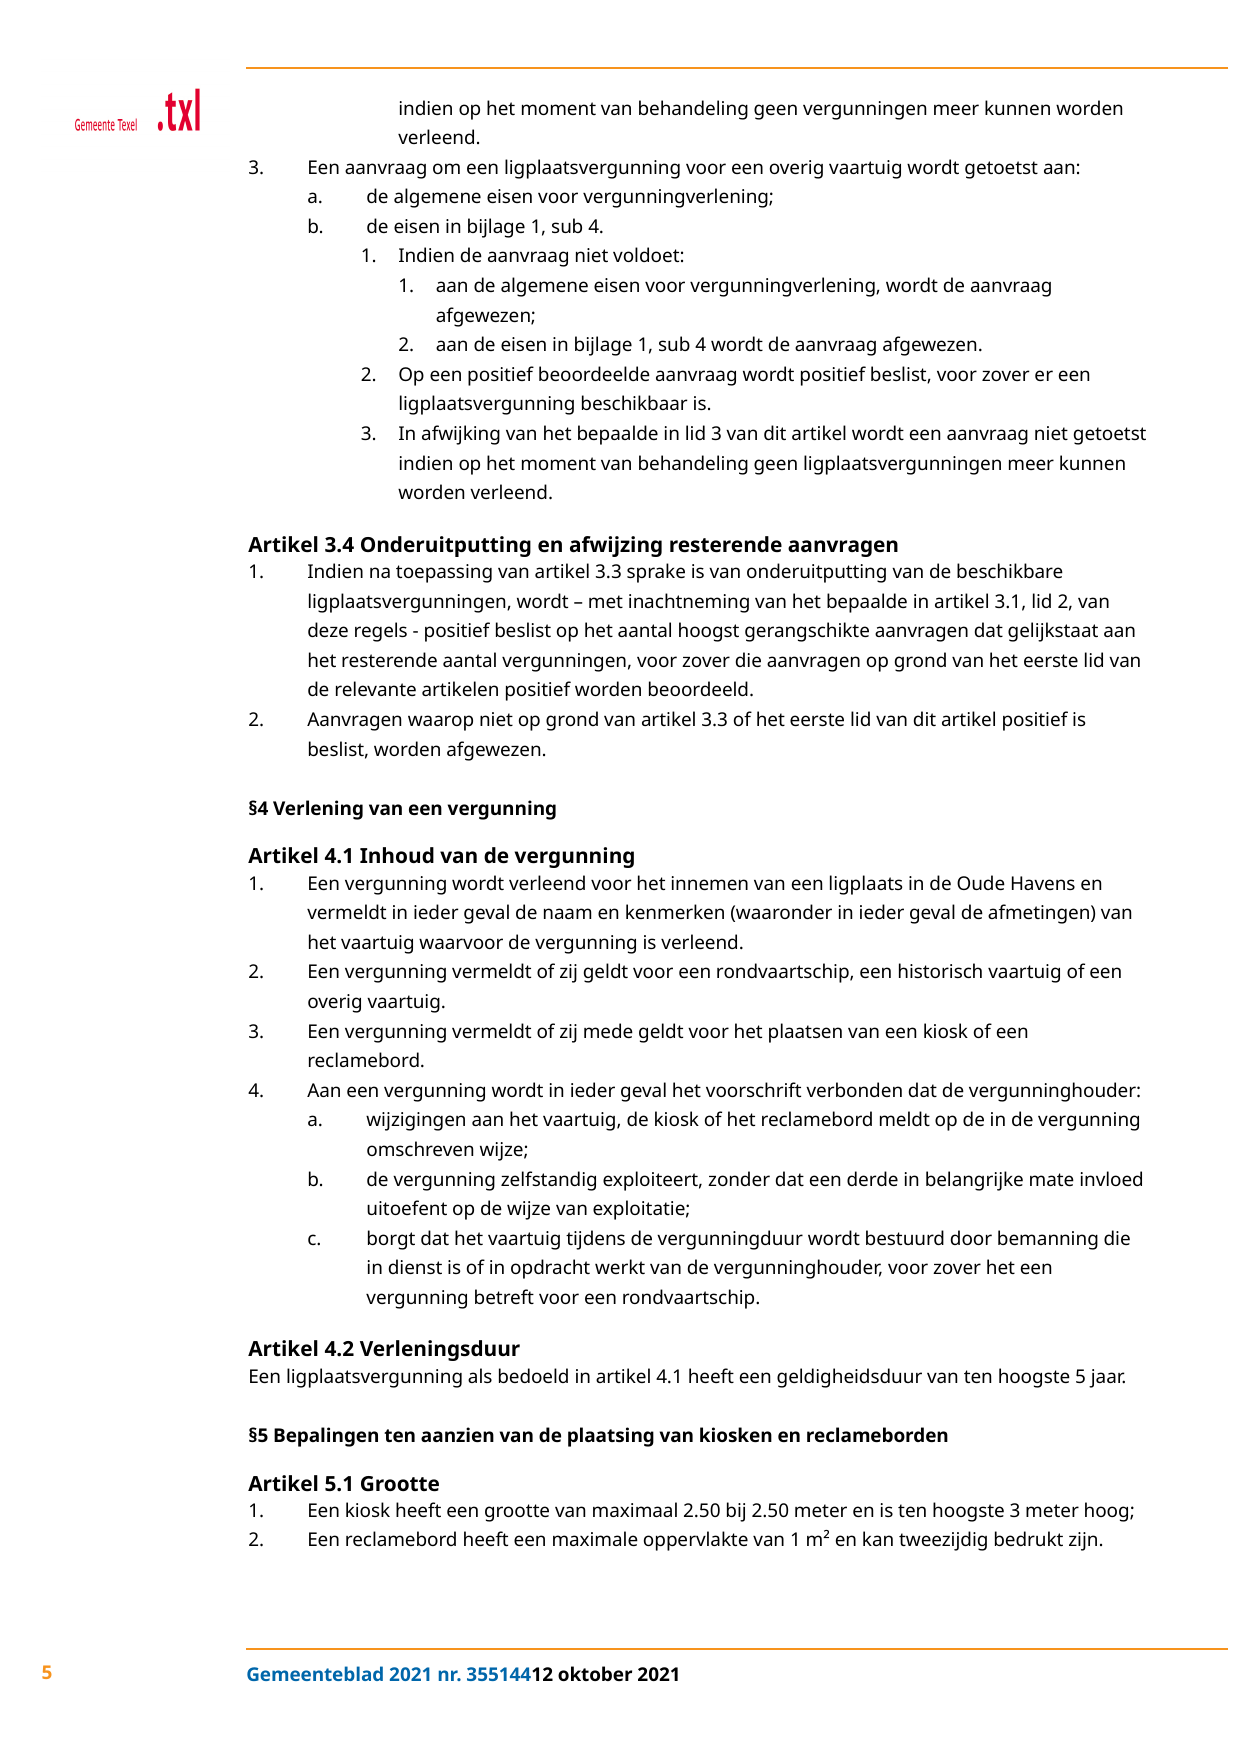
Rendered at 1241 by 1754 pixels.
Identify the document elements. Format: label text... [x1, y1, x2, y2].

list aan de eisen in bijlage 1, sub 4 wordt de aanvraag afgewezen. [398, 331, 1152, 357]
list Een aanvraag om een ligplaatsvergunning voor een overig vaartuig wordt getoetst aan: [248, 154, 1152, 180]
text §4 Verlening van een vergunning [248, 795, 1152, 821]
list Op een positief beoordeelde aanvraag wordt positief beslist, voor zover er een ligplaatsvergunning beschikbaar is. [361, 361, 1152, 416]
list Indien na toepassing van artikel 3.3 sprake is van onderuitputting van de beschikbare ligplaatsvergunningen, wordt – met inachtneming van het bepaalde in artikel 3.1, lid 2, van deze regels - positief beslist op het aantal hoogst gerangschikte aanvragen dat gelijkstaat aan het resterende aantal vergunningen, voor zover die aanvragen op grond van het eerste lid van de relevante artikelen positief worden beoordeeld. [248, 558, 1152, 702]
list borgt dat het vaartuig tijdens de vergunningduur wordt bestuurd door bemanning die in dienst is of in opdracht werkt van de vergunninghouder, voor zover het een vergunning betreft voor een rondvaartschip. [307, 1225, 1152, 1310]
list In afwijking van het bepaalde in lid 3 van dit artikel wordt een aanvraag niet getoetst indien op het moment van behandeling geen ligplaatsvergunningen meer kunnen worden verleend. [361, 420, 1152, 505]
list aan de algemene eisen voor vergunningverlening, wordt de aanvraag afgewezen; [398, 272, 1152, 328]
list Aanvragen waarop niet op grond van artikel 3.3 of het eerste lid van dit artikel positief is beslist, worden afgewezen. [248, 706, 1152, 761]
text Een ligplaatsvergunning als bedoeld in artikel 4.1 heeft een geldigheidsduur van ten hoogste 5 jaar. [248, 1363, 1152, 1389]
list Een vergunning vermeldt of zij mede geldt voor het plaatsen van een kiosk of een reclamebord. [248, 1018, 1152, 1073]
text §5 Bepalingen ten aanzien van de plaatsing van kiosken en reclameborden [248, 1422, 1152, 1448]
list Een kiosk heeft een grootte van maximaal 2.50 bij 2.50 meter en is ten hoogste 3 meter hoog; [248, 1497, 1152, 1523]
list Indien de aanvraag niet voldoet: [361, 243, 1152, 268]
list wijzigingen aan het vaartuig, de kiosk of het reclamebord meldt op de in de vergunning omschreven wijze; [307, 1107, 1152, 1162]
list indien op het moment van behandeling geen vergunningen meer kunnen worden verleend. [361, 95, 1152, 150]
list de algemene eisen voor vergunningverlening; [307, 183, 1152, 209]
text Artikel 3.4 Onderuitputting en afwijzing resterende aanvragen [248, 530, 1152, 558]
list Een reclamebord heeft een maximale oppervlakte van 1 m² en kan tweezijdig bedrukt zijn. [248, 1527, 1152, 1552]
list de eisen in bijlage 1, sub 4. [307, 213, 1152, 239]
list Aan een vergunning wordt in ieder geval het voorschrift verbonden dat de vergunninghouder: [248, 1077, 1152, 1103]
text Artikel 4.1 Inhoud van de vergunning [248, 841, 1152, 870]
list Een vergunning wordt verleend voor het innemen van een ligplaats in de Oude Havens en vermeldt in ieder geval de naam en kenmerken (waaronder in ieder geval de afmetingen) van het vaartuig waarvoor de vergunning is verleend. [248, 870, 1152, 955]
list de vergunning zelfstandig exploiteert, zonder dat een derde in belangrijke mate invloed uitoefent op de wijze van exploitatie; [307, 1166, 1152, 1221]
text Artikel 4.2 Verleningsduur [248, 1334, 1152, 1363]
list Een vergunning vermeldt of zij geldt voor een rondvaartschip, een historisch vaartuig of een overig vaartuig. [248, 959, 1152, 1014]
text Artikel 5.1 Grootte [248, 1469, 1152, 1497]
picture [41, 47, 231, 172]
